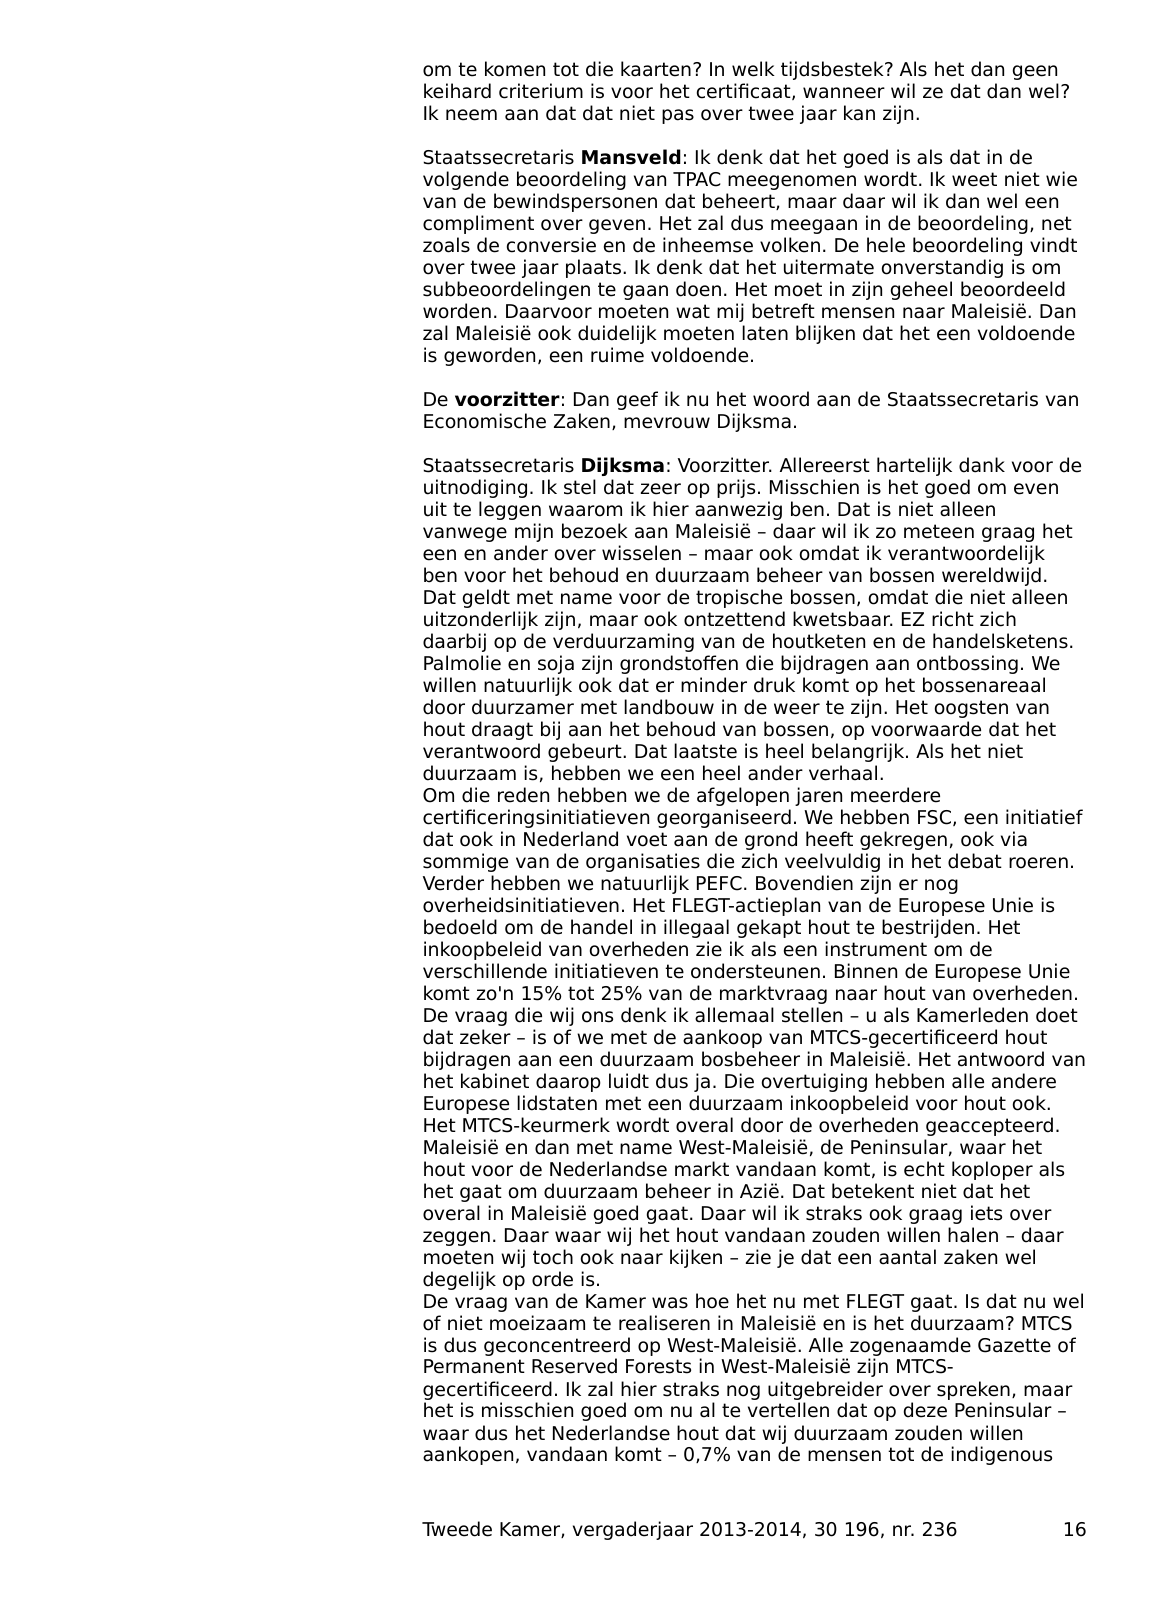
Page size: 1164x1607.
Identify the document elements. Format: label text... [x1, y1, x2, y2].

text Staatssecretaris Mansveld: Ik denk dat het goed is als dat in de volgende beoordeling van TPAC meegenomen wordt. Ik weet niet wie van de bewindspersonen dat beheert, maar daar wil ik dan wel een compliment over geven. Het zal dus meegaan in de beoordeling, net zoals de conversie en de inheemse volken. De hele beoordeling vindt over twee jaar plaats. Ik denk dat het uitermate onverstandig is om subbeoordelingen te gaan doen. Het moet in zijn geheel beoordeeld worden. Daarvoor moeten wat mij betreft mensen naar Maleisië. Dan zal Maleisië ook duidelijk moeten laten blijken dat het een voldoende is geworden, een ruime voldoende. [422, 147, 1087, 367]
text Staatssecretaris Dijksma: Voorzitter. Allereerst hartelijk dank voor de uitnodiging. Ik stel dat zeer op prijs. Misschien is het goed om even uit te leggen waarom ik hier aanwezig ben. Dat is niet alleen vanwege mijn bezoek aan Maleisië – daar wil ik zo meteen graag het een en ander over wisselen – maar ook omdat ik verantwoordelijk ben voor het behoud en duurzaam beheer van bossen wereldwijd. Dat geldt met name voor de tropische bossen, omdat die niet alleen uitzonderlijk zijn, maar ook ontzettend kwetsbaar. EZ richt zich daarbij op de verduurzaming van de houtketen en de handelsketens. Palmolie en soja zijn grondstoffen die bijdragen aan ontbossing. We willen natuurlijk ook dat er minder druk komt op het bossenareaal door duurzamer met landbouw in de weer te zijn. Het oogsten van hout draagt bij aan het behoud van bossen, op voorwaarde dat het verantwoord gebeurt. Dat laatste is heel belangrijk. Als het niet duurzaam is, hebben we een heel ander verhaal. [422, 455, 1087, 785]
text Maleisië en dan met name West-Maleisië, de Peninsular, waar het hout voor de Nederlandse markt vandaan komt, is echt koploper als het gaat om duurzaam beheer in Azië. Dat betekent niet dat het overal in Maleisië goed gaat. Daar wil ik straks ook graag iets over zeggen. Daar waar wij het hout vandaan zouden willen halen – daar moeten wij toch ook naar kijken – zie je dat een aantal zaken wel degelijk op orde is. [422, 1137, 1087, 1291]
text Om die reden hebben we de afgelopen jaren meerdere certificeringsinitiatieven georganiseerd. We hebben FSC, een initiatief dat ook in Nederland voet aan de grond heeft gekregen, ook via sommige van de organisaties die zich veelvuldig in het debat roeren. Verder hebben we natuurlijk PEFC. Bovendien zijn er nog overheidsinitiatieven. Het FLEGT-actieplan van de Europese Unie is bedoeld om de handel in illegaal gekapt hout te bestrijden. Het inkoopbeleid van overheden zie ik als een instrument om de verschillende initiatieven te ondersteunen. Binnen de Europese Unie komt zo'n 15% tot 25% van de marktvraag naar hout van overheden. De vraag die wij ons denk ik allemaal stellen – u als Kamerleden doet dat zeker – is of we met de aankoop van MTCS-gecertificeerd hout bijdragen aan een duurzaam bosbeheer in Maleisië. Het antwoord van het kabinet daarop luidt dus ja. Die overtuiging hebben alle andere Europese lidstaten met een duurzaam inkoopbeleid voor hout ook. Het MTCS-keurmerk wordt overal door de overheden geaccepteerd. [422, 785, 1087, 1137]
text om te komen tot die kaarten? In welk tijdsbestek? Als het dan geen keihard criterium is voor het certificaat, wanneer wil ze dat dan wel? Ik neem aan dat dat niet pas over twee jaar kan zijn. [422, 59, 1087, 125]
text De vraag van de Kamer was hoe het nu met FLEGT gaat. Is dat nu wel of niet moeizaam te realiseren in Maleisië en is het duurzaam? MTCS is dus geconcentreerd op West-Maleisië. Alle zogenaamde Gazette of Permanent Reserved Forests in West-Maleisië zijn MTCS-gecertificeerd. Ik zal hier straks nog uitgebreider over spreken, maar het is misschien goed om nu al te vertellen dat op deze Peninsular – waar dus het Nederlandse hout dat wij duurzaam zouden willen aankopen, vandaan komt – 0,7% van de mensen tot de indigenous [422, 1291, 1087, 1466]
text De voorzitter: Dan geef ik nu het woord aan de Staatssecretaris van Economische Zaken, mevrouw Dijksma. [422, 389, 1087, 433]
